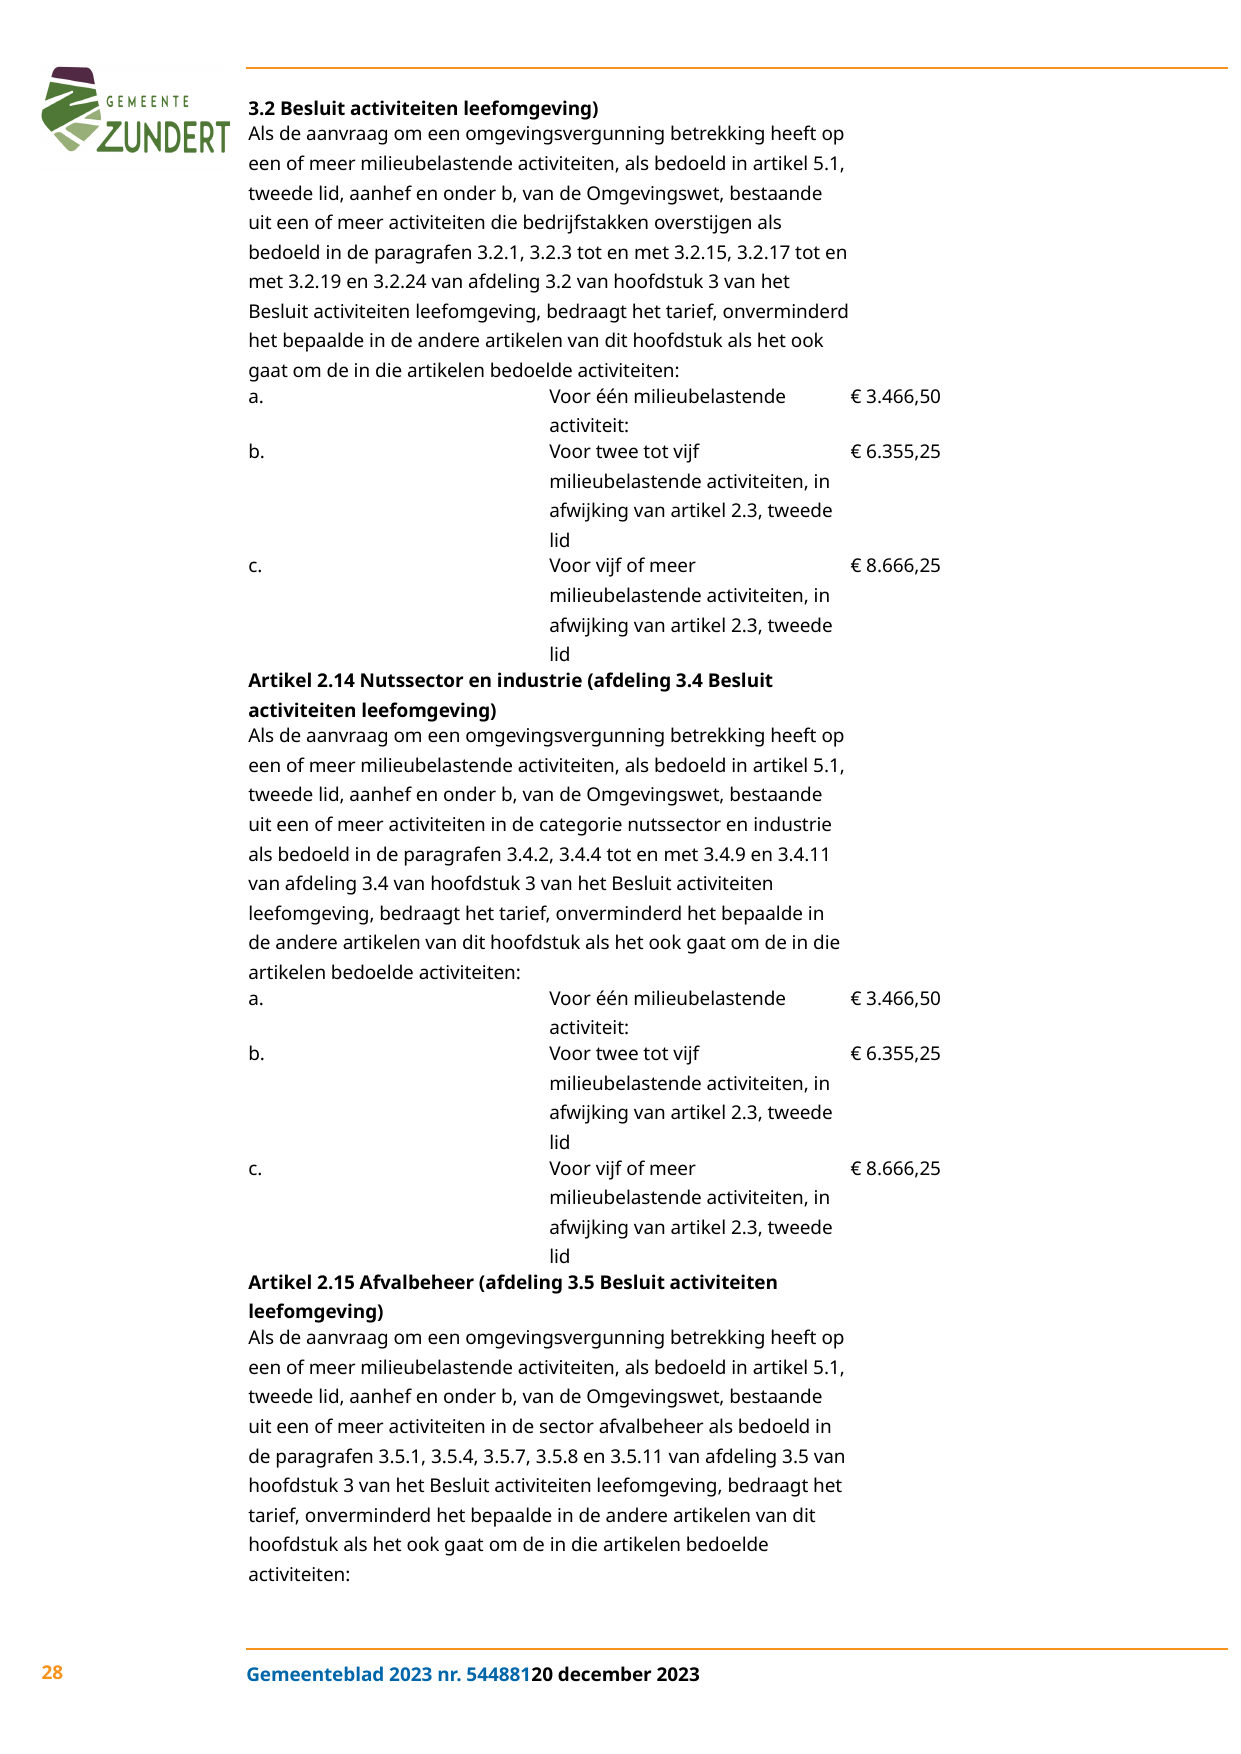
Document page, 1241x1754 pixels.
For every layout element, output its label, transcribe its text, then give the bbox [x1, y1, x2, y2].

table_cell [850, 1325, 1152, 1587]
table_cell € 3.466,50 [850, 985, 1152, 1040]
table_cell [850, 723, 1152, 985]
table_cell Voor één milieubelastende activiteit: [549, 383, 850, 438]
table_cell b. [248, 1040, 549, 1155]
table_header 3.2 Besluit activiteiten leefomgeving) [248, 95, 850, 121]
table_cell [850, 667, 1152, 722]
table_cell Artikel 2.14 Nutssector en industrie (afdeling 3.4 Besluit activiteiten leefomgeving) [248, 667, 850, 722]
table_cell € 8.666,25 [850, 1155, 1152, 1269]
table_cell c. [248, 553, 549, 667]
table_cell Voor vijf of meer milieubelastende activiteiten, in afwijking van artikel 2.3, tweede lid [549, 553, 850, 667]
table_cell € 6.355,25 [850, 1040, 1152, 1155]
table_cell Voor vijf of meer milieubelastende activiteiten, in afwijking van artikel 2.3, tweede lid [549, 1155, 850, 1269]
table_cell Artikel 2.15 Afvalbeheer (afdeling 3.5 Besluit activiteiten leefomgeving) [248, 1269, 850, 1324]
table_cell [850, 1269, 1152, 1324]
table_cell a. [248, 383, 549, 438]
table_cell Als de aanvraag om een omgevingsvergunning betrekking heeft op een of meer milieubelastende activiteiten, als bedoeld in artikel 5.1, tweede lid, aanhef en onder b, van de Omgevingswet, bestaande uit een of meer activiteiten die bedrijfstakken overstijgen als bedoeld in de paragrafen 3.2.1, 3.2.3 tot en met 3.2.15, 3.2.17 tot en met 3.2.19 en 3.2.24 van afdeling 3.2 van hoofdstuk 3 van het Besluit activiteiten leefomgeving, bedraagt het tarief, onverminderd het bepaalde in de andere artikelen van dit hoofdstuk als het ook gaat om de in die artikelen bedoelde activiteiten: [248, 121, 850, 383]
table_cell [850, 121, 1152, 383]
table_cell Als de aanvraag om een omgevingsvergunning betrekking heeft op een of meer milieubelastende activiteiten, als bedoeld in artikel 5.1, tweede lid, aanhef en onder b, van de Omgevingswet, bestaande uit een of meer activiteiten in de categorie nutssector en industrie als bedoeld in de paragrafen 3.4.2, 3.4.4 tot en met 3.4.9 en 3.4.11 van afdeling 3.4 van hoofdstuk 3 van het Besluit activiteiten leefomgeving, bedraagt het tarief, onverminderd het bepaalde in de andere artikelen van dit hoofdstuk als het ook gaat om de in die artikelen bedoelde activiteiten: [248, 723, 850, 985]
table_cell c. [248, 1155, 549, 1269]
table_cell a. [248, 985, 549, 1040]
table_cell € 8.666,25 [850, 553, 1152, 667]
picture [41, 47, 231, 172]
table_cell Voor één milieubelastende activiteit: [549, 985, 850, 1040]
table_cell Voor twee tot vijf milieubelastende activiteiten, in afwijking van artikel 2.3, tweede lid [549, 438, 850, 553]
table_cell Als de aanvraag om een omgevingsvergunning betrekking heeft op een of meer milieubelastende activiteiten, als bedoeld in artikel 5.1, tweede lid, aanhef en onder b, van de Omgevingswet, bestaande uit een of meer activiteiten in de sector afvalbeheer als bedoeld in de paragrafen 3.5.1, 3.5.4, 3.5.7, 3.5.8 en 3.5.11 van afdeling 3.5 van hoofdstuk 3 van het Besluit activiteiten leefomgeving, bedraagt het tarief, onverminderd het bepaalde in de andere artikelen van dit hoofdstuk als het ook gaat om de in die artikelen bedoelde activiteiten: [248, 1325, 850, 1587]
table_cell € 3.466,50 [850, 383, 1152, 438]
table_cell Voor twee tot vijf milieubelastende activiteiten, in afwijking van artikel 2.3, tweede lid [549, 1040, 850, 1155]
table_cell b. [248, 438, 549, 553]
table_header [850, 95, 1152, 121]
table_cell € 6.355,25 [850, 438, 1152, 553]
